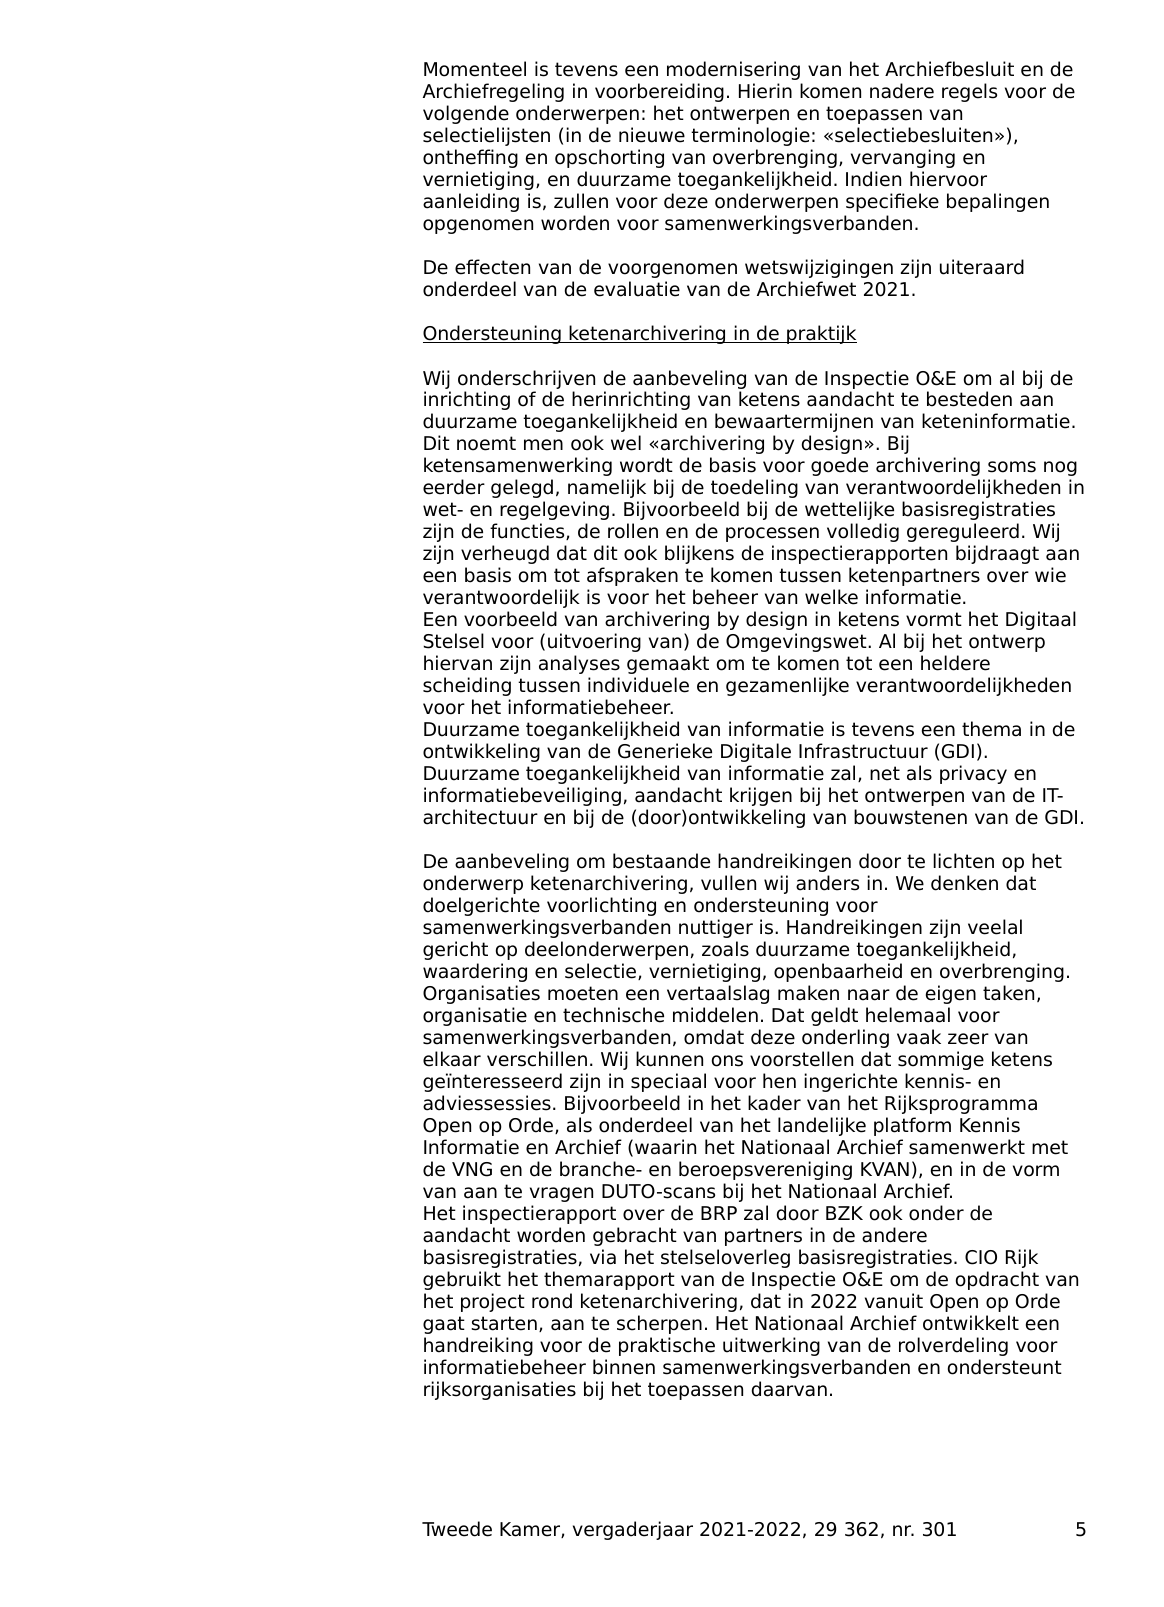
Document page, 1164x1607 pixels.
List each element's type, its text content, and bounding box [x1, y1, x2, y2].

text Het inspectierapport over de BRP zal door BZK ook onder de aandacht worden gebracht van partners in de andere basisregistraties, via het stelseloverleg basisregistraties. CIO Rijk gebruikt het themarapport van de Inspectie O&E om de opdracht van het project rond ketenarchivering, dat in 2022 vanuit Open op Orde gaat starten, aan te scherpen. Het Nationaal Archief ontwikkelt een handreiking voor de praktische uitwerking van de rolverdeling voor informatiebeheer binnen samenwerkingsverbanden en ondersteunt rijksorganisaties bij het toepassen daarvan. [422, 1203, 1087, 1401]
subtitle Ondersteuning ketenarchivering in de praktijk [422, 323, 1087, 345]
text Momenteel is tevens een modernisering van het Archiefbesluit en de Archiefregeling in voorbereiding. Hierin komen nadere regels voor de volgende onderwerpen: het ontwerpen en toepassen van selectielijsten (in de nieuwe terminologie: «selectiebesluiten»), ontheffing en opschorting van overbrenging, vervanging en vernietiging, en duurzame toegankelijkheid. Indien hiervoor aanleiding is, zullen voor deze onderwerpen specifieke bepalingen opgenomen worden voor samenwerkingsverbanden. [422, 59, 1087, 235]
text Wij onderschrijven de aanbeveling van de Inspectie O&E om al bij de inrichting of de herinrichting van ketens aandacht te besteden aan duurzame toegankelijkheid en bewaartermijnen van keteninformatie. Dit noemt men ook wel «archivering by design». Bij ketensamenwerking wordt de basis voor goede archivering soms nog eerder gelegd, namelijk bij de toedeling van verantwoordelijkheden in wet- en regelgeving. Bijvoorbeeld bij de wettelijke basisregistraties zijn de functies, de rollen en de processen volledig gereguleerd. Wij zijn verheugd dat dit ook blijkens de inspectierapporten bijdraagt aan een basis om tot afspraken te komen tussen ketenpartners over wie verantwoordelijk is voor het beheer van welke informatie. [422, 367, 1087, 609]
text De aanbeveling om bestaande handreikingen door te lichten op het onderwerp ketenarchivering, vullen wij anders in. We denken dat doelgerichte voorlichting en ondersteuning voor samenwerkingsverbanden nuttiger is. Handreikingen zijn veelal gericht op deelonderwerpen, zoals duurzame toegankelijkheid, waardering en selectie, vernietiging, openbaarheid en overbrenging. Organisaties moeten een vertaalslag maken naar de eigen taken, organisatie en technische middelen. Dat geldt helemaal voor samenwerkingsverbanden, omdat deze onderling vaak zeer van elkaar verschillen. Wij kunnen ons voorstellen dat sommige ketens geïnteresseerd zijn in speciaal voor hen ingerichte kennis- en adviessessies. Bijvoorbeeld in het kader van het Rijksprogramma Open op Orde, als onderdeel van het landelijke platform Kennis Informatie en Archief (waarin het Nationaal Archief samenwerkt met de VNG en de branche- en beroepsvereniging KVAN), en in de vorm van aan te vragen DUTO-scans bij het Nationaal Archief. [422, 851, 1087, 1203]
text Duurzame toegankelijkheid van informatie is tevens een thema in de ontwikkeling van de Generieke Digitale Infrastructuur (GDI). Duurzame toegankelijkheid van informatie zal, net als privacy en informatiebeveiliging, aandacht krijgen bij het ontwerpen van de IT-architectuur en bij de (door)ontwikkeling van bouwstenen van de GDI. [422, 719, 1087, 829]
text De effecten van de voorgenomen wetswijzigingen zijn uiteraard onderdeel van de evaluatie van de Archiefwet 2021. [422, 257, 1087, 301]
text Een voorbeeld van archivering by design in ketens vormt het Digitaal Stelsel voor (uitvoering van) de Omgevingswet. Al bij het ontwerp hiervan zijn analyses gemaakt om te komen tot een heldere scheiding tussen individuele en gezamenlijke verantwoordelijkheden voor het informatiebeheer. [422, 609, 1087, 719]
